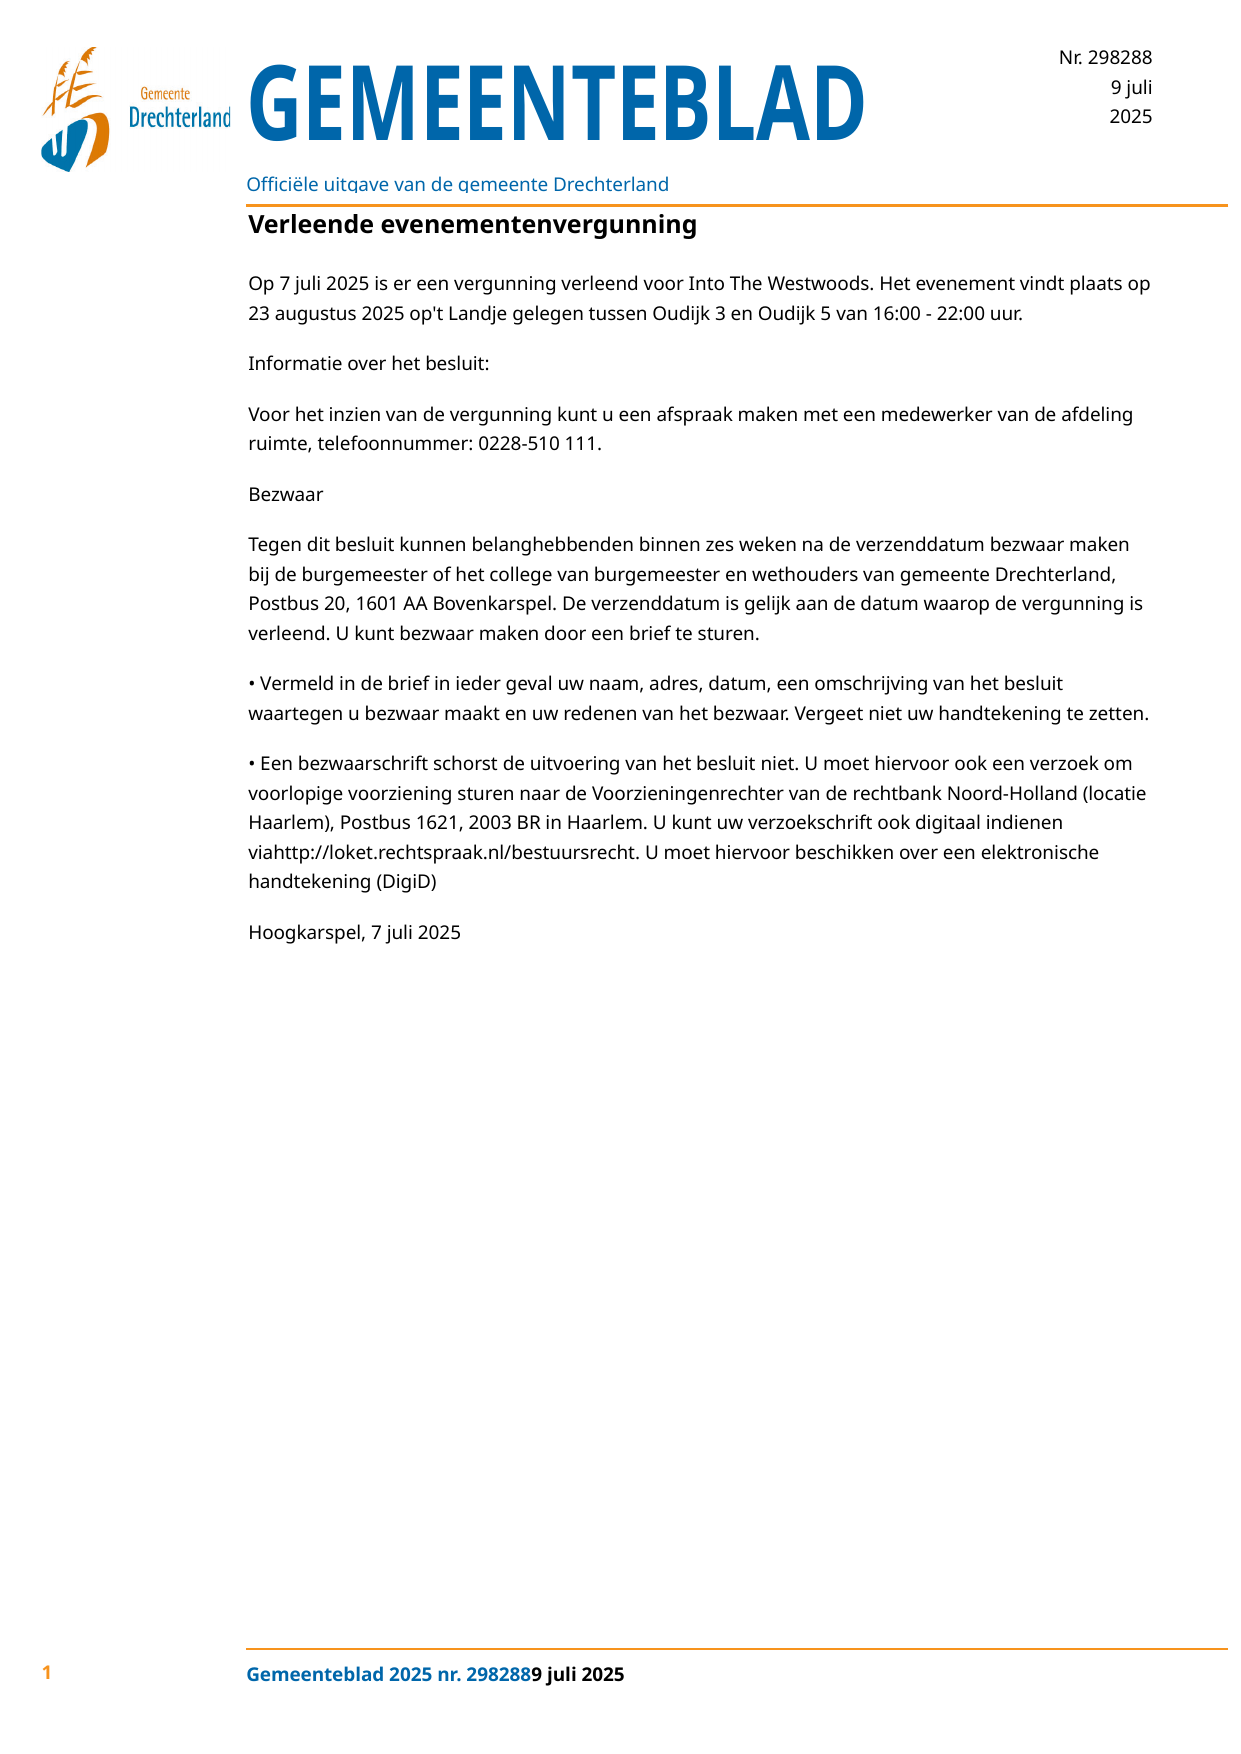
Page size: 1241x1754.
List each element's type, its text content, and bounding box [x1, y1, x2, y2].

text Voor het inzien van de vergunning kunt u een afspraak maken met een medewerker van de afdeling ruimte, telefoonnummer: 0228-510 111. [248, 401, 1152, 456]
text Informatie over het besluit: [248, 350, 1152, 376]
text Tegen dit besluit kunnen belanghebbenden binnen zes weken na de verzenddatum bezwaar maken bij de burgemeester of het college van burgemeester en wethouders van gemeente Drechterland, Postbus 20, 1601 AA Bovenkarspel. De verzenddatum is gelijk aan de datum waarop de vergunning is verleend. U kunt bezwaar maken door een brief te sturen. [248, 531, 1152, 646]
picture [41, 158, 64, 172]
text • Een bezwaarschrift schorst de uitvoering van het besluit niet. U moet hiervoor ook een verzoek om voorlopige voorziening sturen naar de Voorzieningenrechter van de rechtbank Noord-Holland (locatie Haarlem), Postbus 1621, 2003 BR in Haarlem. U kunt uw verzoekschrift ook digitaal indienen viahttp://loket.rechtspraak.nl/bestuursrecht. U moet hiervoor beschikken over een elektronische handtekening (DigiD) [248, 750, 1152, 894]
text Verleende evenementenvergunning [248, 207, 1152, 241]
picture [226, 115, 231, 124]
text • Vermeld in de brief in ieder geval uw naam, adres, datum, een omschrijving van het besluit waartegen u bezwaar maakt en uw redenen van het bezwaar. Vergeet niet uw handtekening te zetten. [248, 670, 1152, 726]
picture [41, 47, 231, 172]
text Bezwaar [248, 481, 1152, 506]
text Op 7 juli 2025 is er een vergunning verleend voor Into The Westwoods. Het evenement vindt plaats op 23 augustus 2025 op't Landje gelegen tussen Oudijk 3 en Oudijk 5 van 16:00 - 22:00 uur. [248, 270, 1152, 326]
text Hoogkarspel, 7 juli 2025 [248, 919, 1152, 945]
